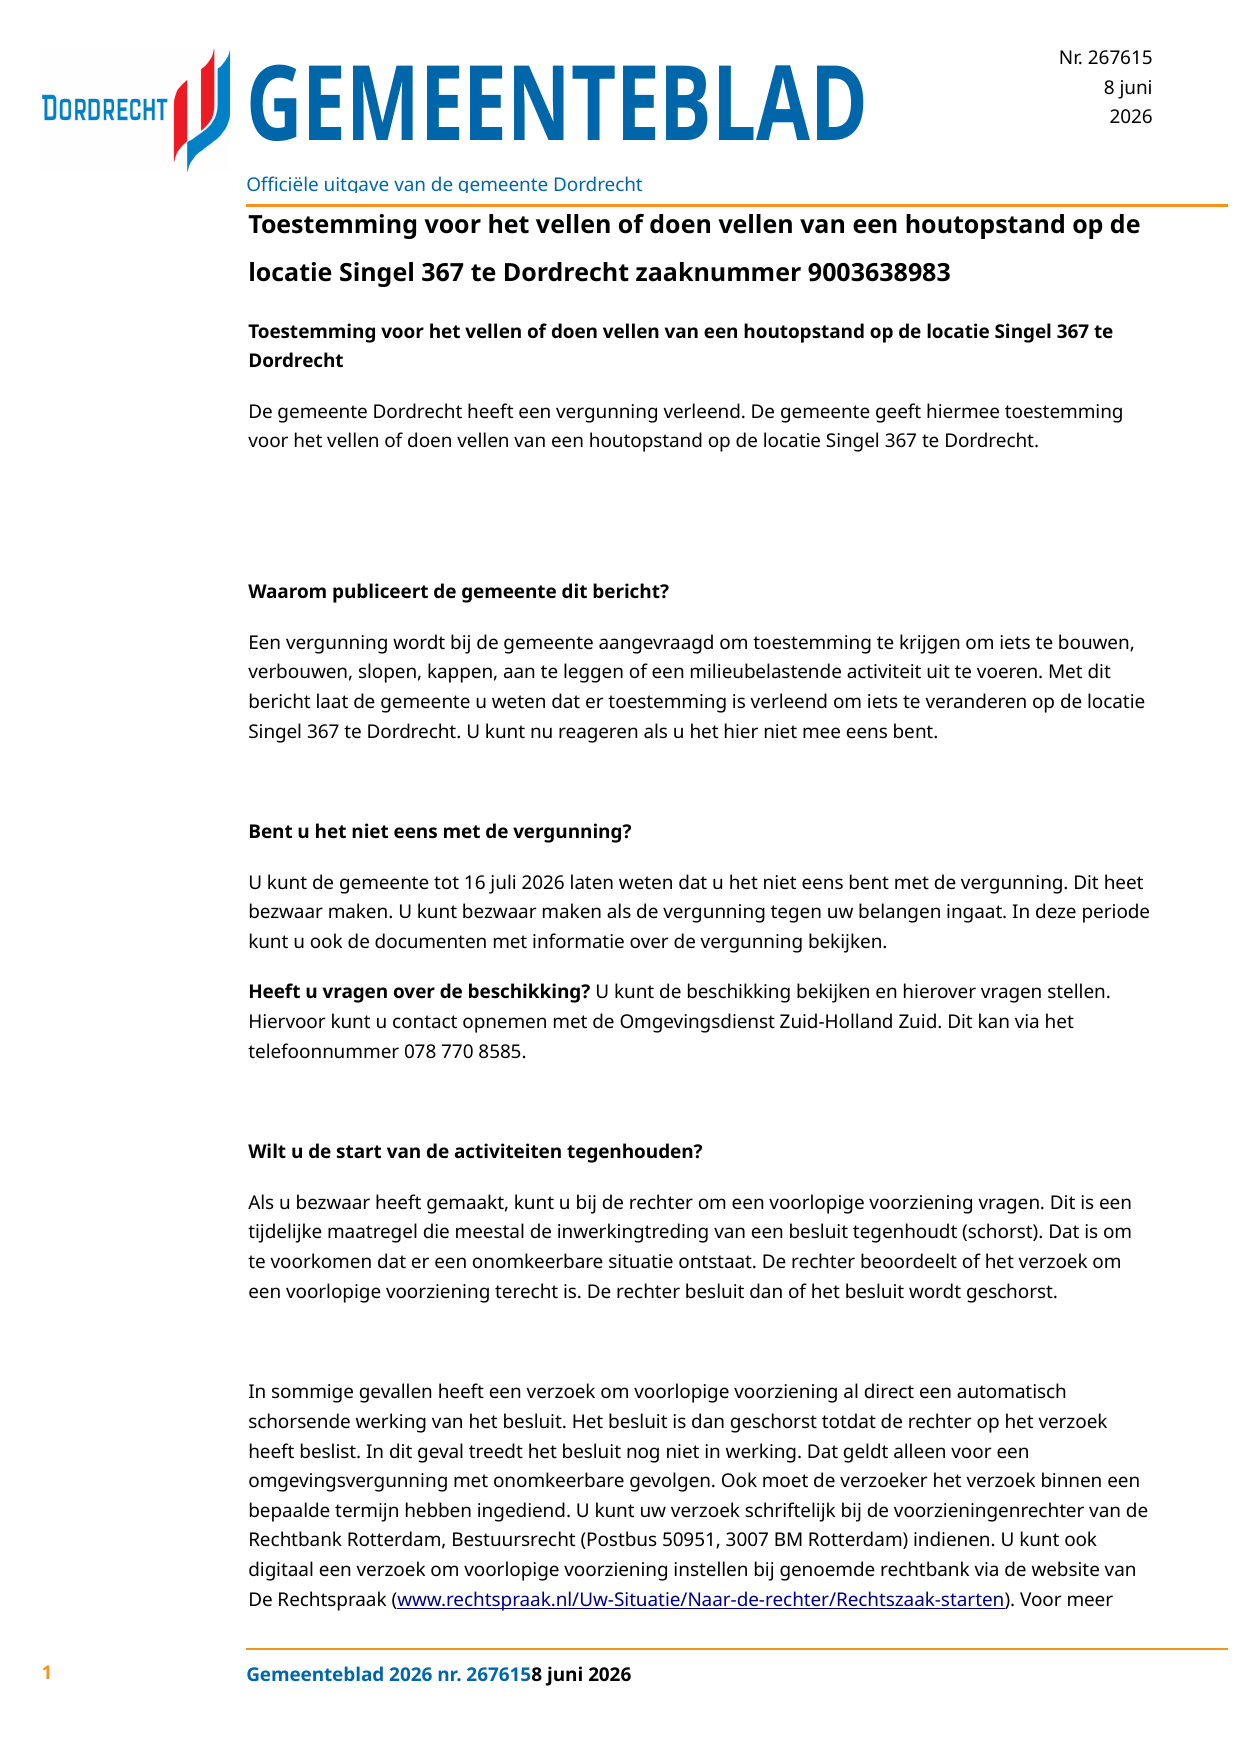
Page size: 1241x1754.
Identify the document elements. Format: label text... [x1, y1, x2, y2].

text U kunt de gemeente tot 16 juli 2026 laten weten dat u het niet eens bent met de vergunning. Dit heet bezwaar maken. U kunt bezwaar maken als de vergunning tegen uw belangen ingaat. In deze periode kunt u ook de documenten met informatie over de vergunning bekijken. [248, 869, 1152, 954]
text Heeft u vragen over de beschikking? U kunt de beschikking bekijken en hierover vragen stellen. Hiervoor kunt u contact opnemen met de Omgevingsdienst Zuid-Holland Zuid. Dit kan via het telefoonnummer 078 770 8585. [248, 979, 1152, 1064]
text Toestemming voor het vellen of doen vellen van een houtopstand op de locatie Singel 367 te Dordrecht [248, 318, 1152, 373]
text Een vergunning wordt bij de gemeente aangevraagd om toestemming te krijgen om iets te bouwen, verbouwen, slopen, kappen, aan te leggen of een milieubelastende activiteit uit te voeren. Met dit bericht laat de gemeente u weten dat er toestemming is verleend om iets te veranderen op de locatie Singel 367 te Dordrecht. U kunt nu reageren als u het hier niet mee eens bent. [248, 629, 1152, 744]
text Als u bezwaar heeft gemaakt, kunt u bij de rechter om een voorlopige voorziening vragen. Dit is een tijdelijke maatregel die meestal de inwerkingtreding van een besluit tegenhoudt (schorst). Dat is om te voorkomen dat er een onomkeerbare situatie ontstaat. De rechter beoordeelt of het verzoek om een voorlopige voorziening terecht is. De rechter besluit dan of het besluit wordt geschorst. [248, 1189, 1152, 1304]
text De gemeente Dordrecht heeft een vergunning verleend. De gemeente geeft hiermee toestemming voor het vellen of doen vellen van een houtopstand op de locatie Singel 367 te Dordrecht. [248, 398, 1152, 453]
picture [41, 47, 231, 172]
text Wilt u de start van de activiteiten tegenhouden? [248, 1139, 1152, 1164]
text In sommige gevallen heeft een verzoek om voorlopige voorziening al direct een automatisch schorsende werking van het besluit. Het besluit is dan geschorst totdat de rechter op het verzoek heeft beslist. In dit geval treedt het besluit nog niet in werking. Dat geldt alleen voor een omgevingsvergunning met onomkeerbare gevolgen. Ook moet de verzoeker het verzoek binnen een bepaalde termijn hebben ingediend. U kunt uw verzoek schriftelijk bij de voorzieningenrechter van de Rechtbank Rotterdam, Bestuursrecht (Postbus 50951, 3007 BM Rotterdam) indienen. U kunt ook digitaal een verzoek om voorlopige voorziening instellen bij genoemde rechtbank via de website van De Rechtspraak (www.rechtspraak.nl/Uw-Situatie/Naar-de-rechter/Rechtszaak-starten). Voor meer [248, 1379, 1152, 1612]
text Toestemming voor het vellen of doen vellen van een houtopstand op de locatie Singel 367 te Dordrecht zaaknummer 9003638983 [248, 207, 1152, 288]
text Waarom publiceert de gemeente dit bericht? [248, 579, 1152, 604]
text Bent u het niet eens met de vergunning? [248, 819, 1152, 844]
